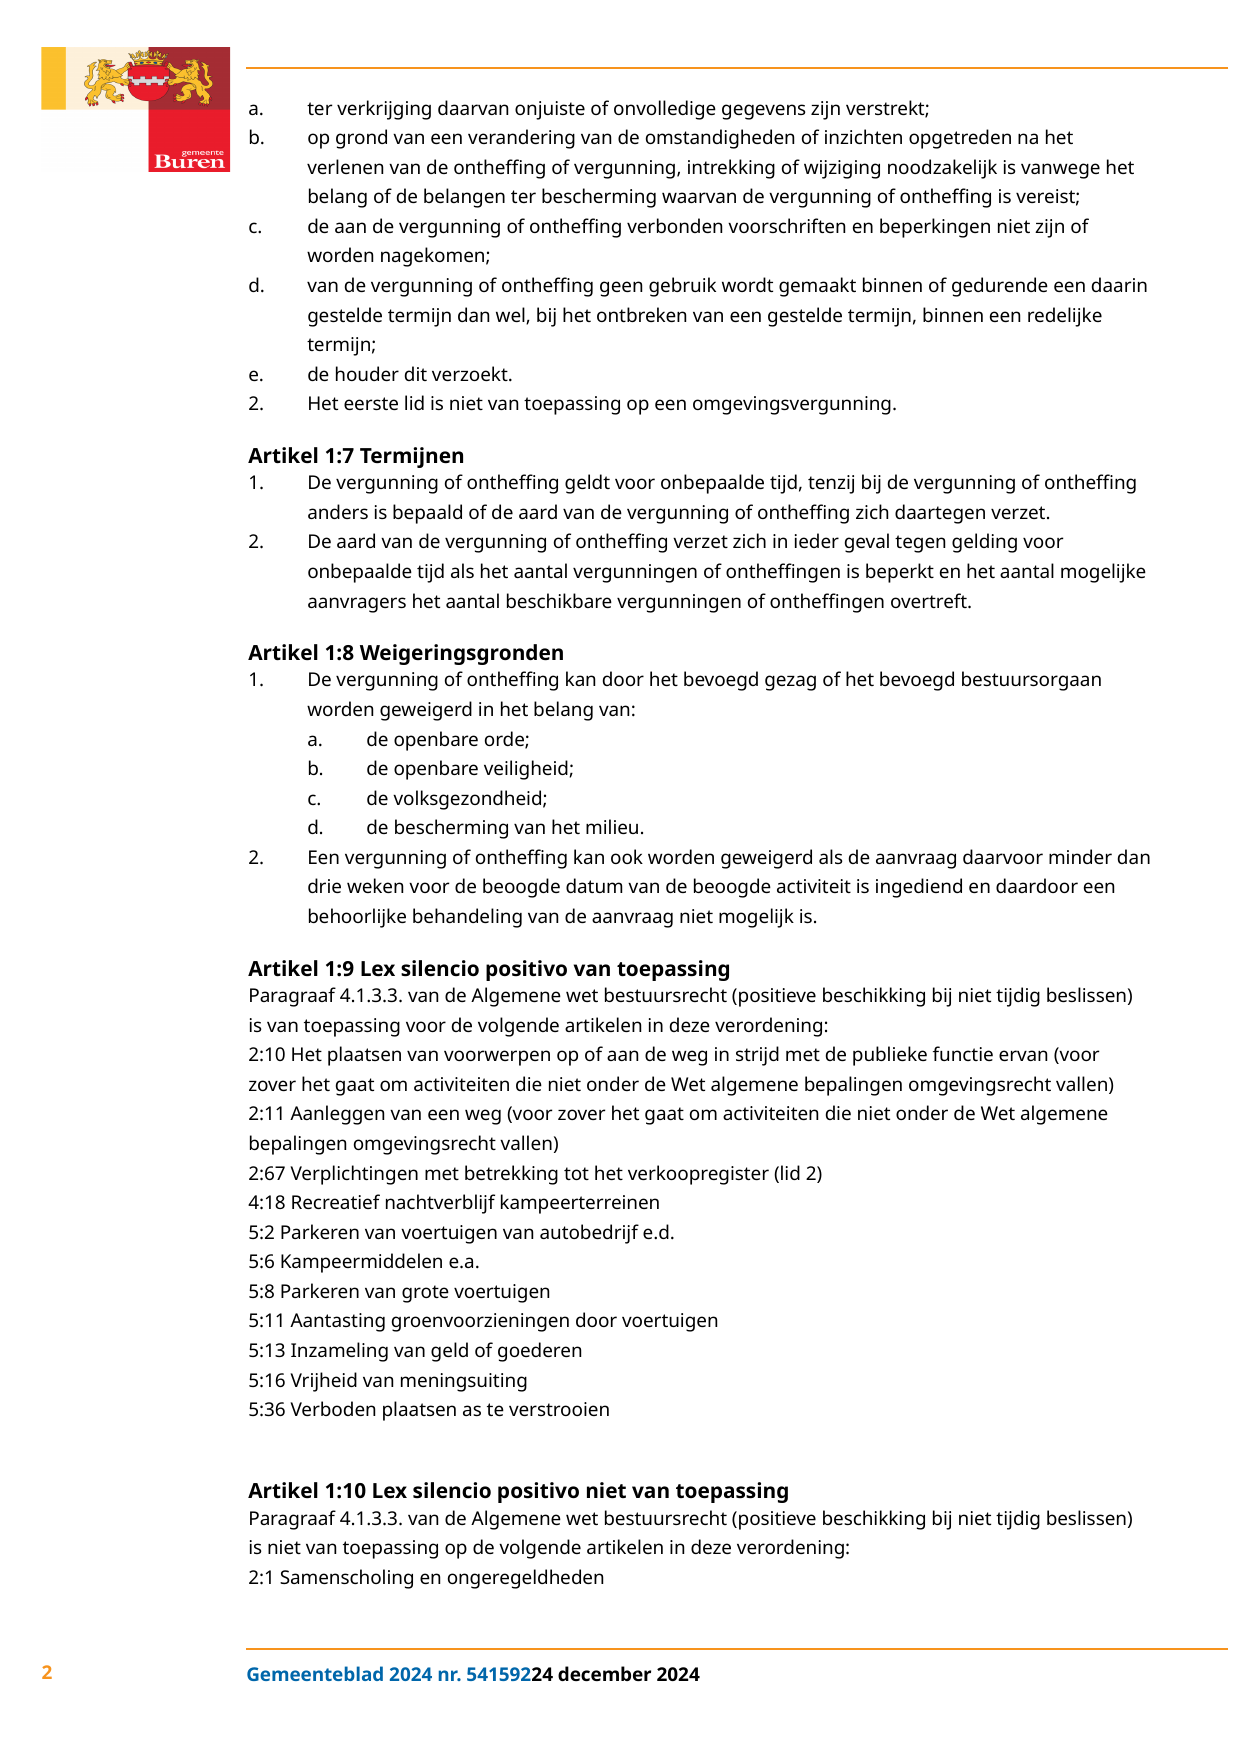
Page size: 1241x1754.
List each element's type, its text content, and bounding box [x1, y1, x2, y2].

list Het eerste lid is niet van toepassing op een omgevingsvergunning. [248, 391, 1152, 416]
text Artikel 1:9 Lex silencio positivo van toepassing [248, 954, 1152, 982]
list de bescherming van het milieu. [307, 814, 1152, 840]
text 5:11 Aantasting groenvoorzieningen door voertuigen [248, 1308, 1152, 1333]
list de volksgezondheid; [307, 785, 1152, 811]
text Paragraaf 4.1.3.3. van de Algemene wet bestuursrecht (positieve beschikking bij niet tijdig beslissen) is niet van toepassing op de volgende artikelen in deze verordening: [248, 1505, 1152, 1560]
text Paragraaf 4.1.3.3. van de Algemene wet bestuursrecht (positieve beschikking bij niet tijdig beslissen) is van toepassing voor de volgende artikelen in deze verordening: [248, 982, 1152, 1037]
list De aard van de vergunning of ontheffing verzet zich in ieder geval tegen gelding voor onbepaalde tijd als het aantal vergunningen of ontheffingen is beperkt en het aantal mogelijke aanvragers het aantal beschikbare vergunningen of ontheffingen overtreft. [248, 529, 1152, 613]
list de openbare veiligheid; [307, 755, 1152, 781]
list de houder dit verzoekt. [248, 361, 1152, 387]
text Artikel 1:7 Termijnen [248, 441, 1152, 469]
list Een vergunning of ontheffing kan ook worden geweigerd als de aanvraag daarvoor minder dan drie weken voor de beoogde datum van de beoogde activiteit is ingediend en daardoor een behoorlijke behandeling van de aanvraag niet mogelijk is. [248, 844, 1152, 929]
list ter verkrijging daarvan onjuiste of onvolledige gegevens zijn verstrekt; [248, 95, 1152, 121]
list De vergunning of ontheffing geldt voor onbepaalde tijd, tenzij bij de vergunning of ontheffing anders is bepaald of de aard van de vergunning of ontheffing zich daartegen verzet. [248, 469, 1152, 525]
text 2:67 Verplichtingen met betrekking tot het verkoopregister (lid 2) [248, 1160, 1152, 1185]
text 2:1 Samenscholing en ongeregeldheden [248, 1564, 1152, 1590]
text Artikel 1:8 Weigeringsgronden [248, 638, 1152, 667]
list van de vergunning of ontheffing geen gebruik wordt gemaakt binnen of gedurende een daarin gestelde termijn dan wel, bij het ontbreken van een gestelde termijn, binnen een redelijke termijn; [248, 272, 1152, 357]
list De vergunning of ontheffing kan door het bevoegd gezag of het bevoegd bestuursorgaan worden geweigerd in het belang van: [248, 667, 1152, 722]
list op grond van een verandering van de omstandigheden of inzichten opgetreden na het verlenen van de ontheffing of vergunning, intrekking of wijziging noodzakelijk is vanwege het belang of de belangen ter bescherming waarvan de vergunning of ontheffing is vereist; [248, 124, 1152, 209]
text 5:13 Inzameling van geld of goederen [248, 1337, 1152, 1363]
text 5:6 Kampeermiddelen e.a. [248, 1248, 1152, 1274]
picture [41, 47, 231, 172]
list de aan de vergunning of ontheffing verbonden voorschriften en beperkingen niet zijn of worden nagekomen; [248, 213, 1152, 268]
text 2:11 Aanleggen van een weg (voor zover het gaat om activiteiten die niet onder de Wet algemene bepalingen omgevingsrecht vallen­­) [248, 1101, 1152, 1156]
text 5:16 Vrijheid van meningsuiting [248, 1367, 1152, 1392]
text 2:10 Het plaatsen van voorwerpen op of aan de weg in strijd met de publieke functie ervan (voor zover het gaat om activiteiten die niet onder de Wet algemene bepalingen omgevingsrecht vallen) [248, 1041, 1152, 1097]
text 5:36 Verboden plaatsen as te verstrooien [248, 1396, 1152, 1422]
text 5:8 Parkeren van grote voertuigen [248, 1278, 1152, 1304]
text Artikel 1:10 Lex silencio positivo niet van toepassing [248, 1476, 1152, 1505]
text 4:18 Recreatief nachtverblijf kampeerterreinen [248, 1189, 1152, 1215]
text 5:2 Parkeren van voertuigen van autobedrijf e.d. [248, 1219, 1152, 1244]
list de openbare orde; [307, 726, 1152, 752]
